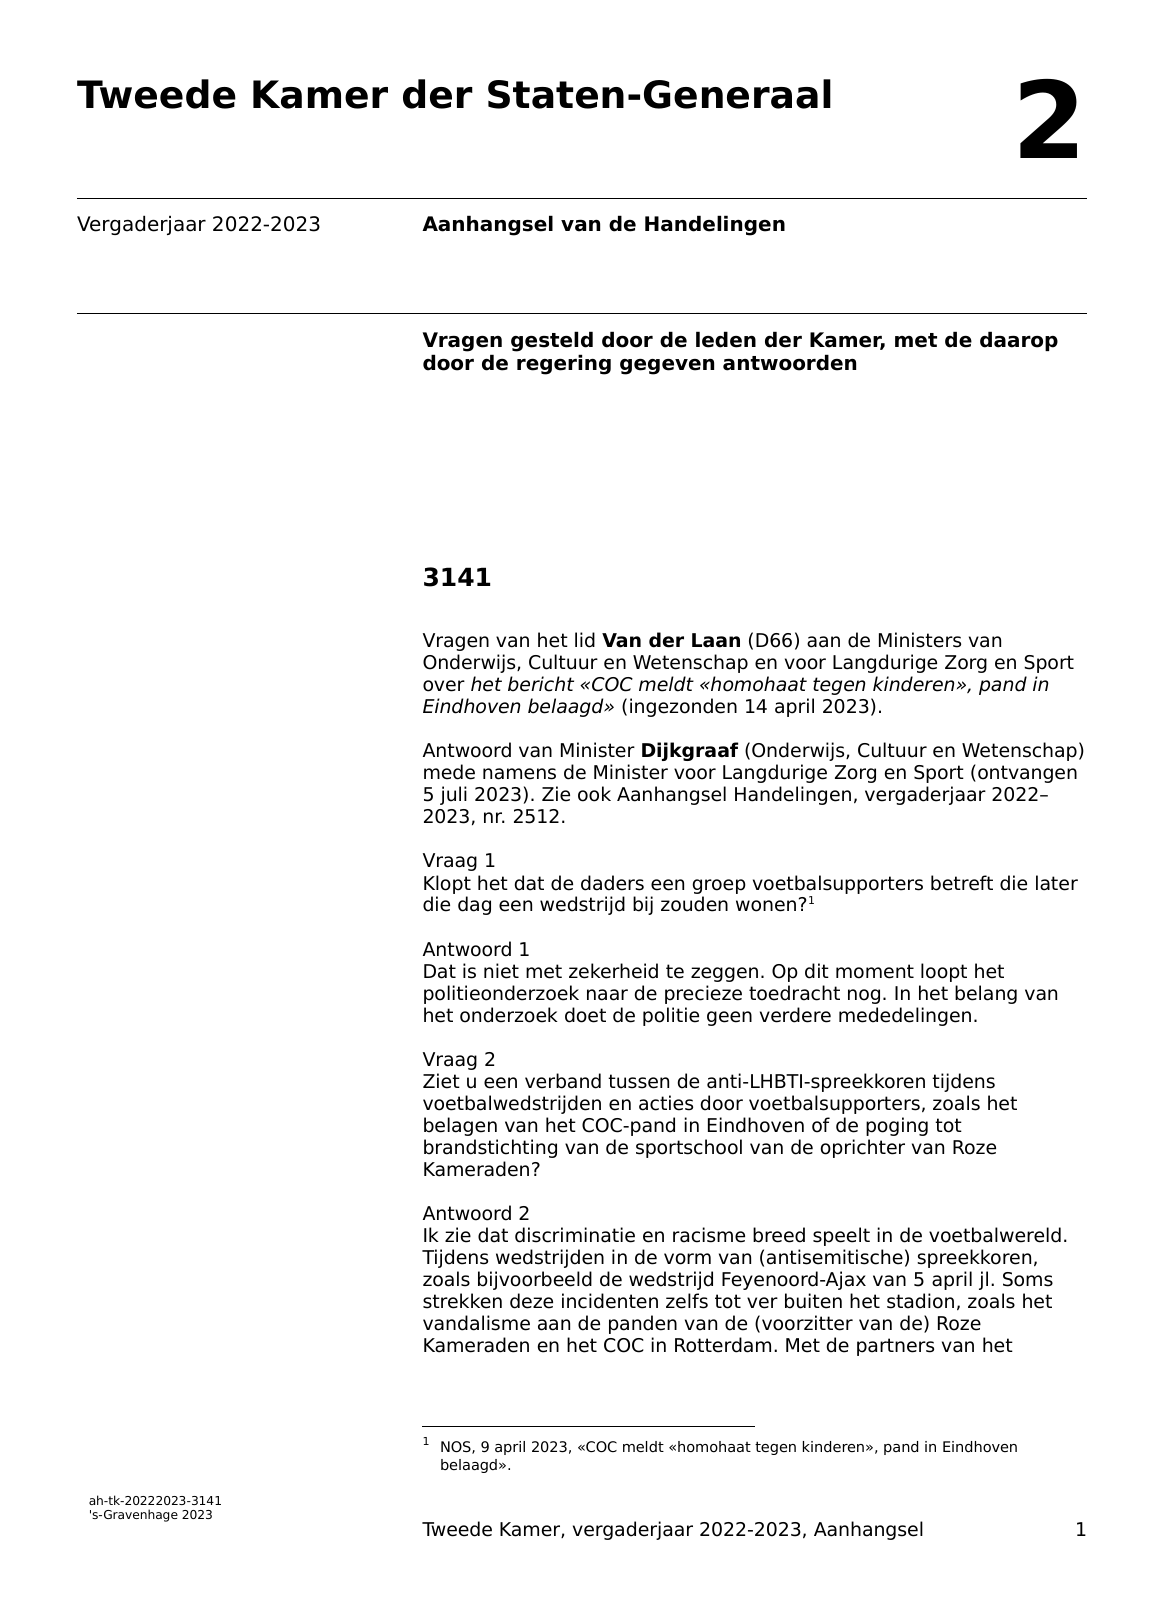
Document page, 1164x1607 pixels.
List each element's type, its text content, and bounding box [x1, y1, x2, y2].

text Antwoord van Minister Dijkgraaf (Onderwijs, Cultuur en Wetenschap) mede namens de Minister voor Langdurige Zorg en Sport (ontvangen 5 juli 2023). Zie ook Aanhangsel Handelingen, vergaderjaar 2022–2023, nr. 2512. [422, 740, 1087, 828]
table_cell Aanhangsel van de Handelingen [422, 199, 1087, 313]
table_cell Vragen gesteld door de leden der Kamer, met de daarop door de regering gegeven antwoorden [422, 314, 1087, 375]
text Vraag 1 [422, 850, 1087, 872]
table_header Tweede Kamer der Staten-Generaal [77, 59, 886, 198]
text Antwoord 2 [422, 1203, 1087, 1225]
text 3141 [422, 563, 1087, 592]
text Vragen van het lid Van der Laan (D66) aan de Ministers van Onderwijs, Cultuur en Wetenschap en voor Langdurige Zorg en Sport over het bericht «COC meldt «homohaat tegen kinderen», pand in Eindhoven belaagd» (ingezonden 14 april 2023). [422, 630, 1087, 718]
text ah-tk-20222023-3141 [88, 1494, 323, 1508]
text Ziet u een verband tussen de anti-LHBTI-spreekkoren tijdens voetbalwedstrijden en acties door voetbalsupporters, zoals het belagen van het COC-pand in Eindhoven of de poging tot brandstichting van de sportschool van de oprichter van Roze Kameraden? [422, 1071, 1087, 1181]
table_cell [77, 314, 422, 375]
text Antwoord 1 [422, 938, 1087, 961]
text 's-Gravenhage 2023 [88, 1508, 323, 1522]
text Ik zie dat discriminatie en racisme breed speelt in de voetbalwereld. Tijdens wedstrijden in de vorm van (antisemitische) spreekkoren, zoals bijvoorbeeld de wedstrijd Feyenoord-Ajax van 5 april jl. Soms strekken deze incidenten zelfs tot ver buiten het stadion, zoals het vandalisme aan de panden van de (voorzitter van de) Roze Kameraden en het COC in Rotterdam. Met de partners van het [422, 1225, 1087, 1357]
table_cell Vergaderjaar 2022-2023 [77, 199, 422, 313]
text Vraag 2 [422, 1049, 1087, 1071]
text NOS, 9 april 2023, «COC meldt «homohaat tegen kinderen», pand in Eindhoven belaagd». [422, 1435, 1087, 1474]
text Klopt het dat de daders een groep voetbalsupporters betreft die later die dag een wedstrijd bij zouden wonen? [422, 872, 1087, 916]
text Dat is niet met zekerheid te zeggen. Op dit moment loopt het politieonderzoek naar de precieze toedracht nog. In het belang van het onderzoek doet de politie geen verdere mededelingen. [422, 961, 1087, 1026]
table_header 2 [886, 59, 1087, 198]
